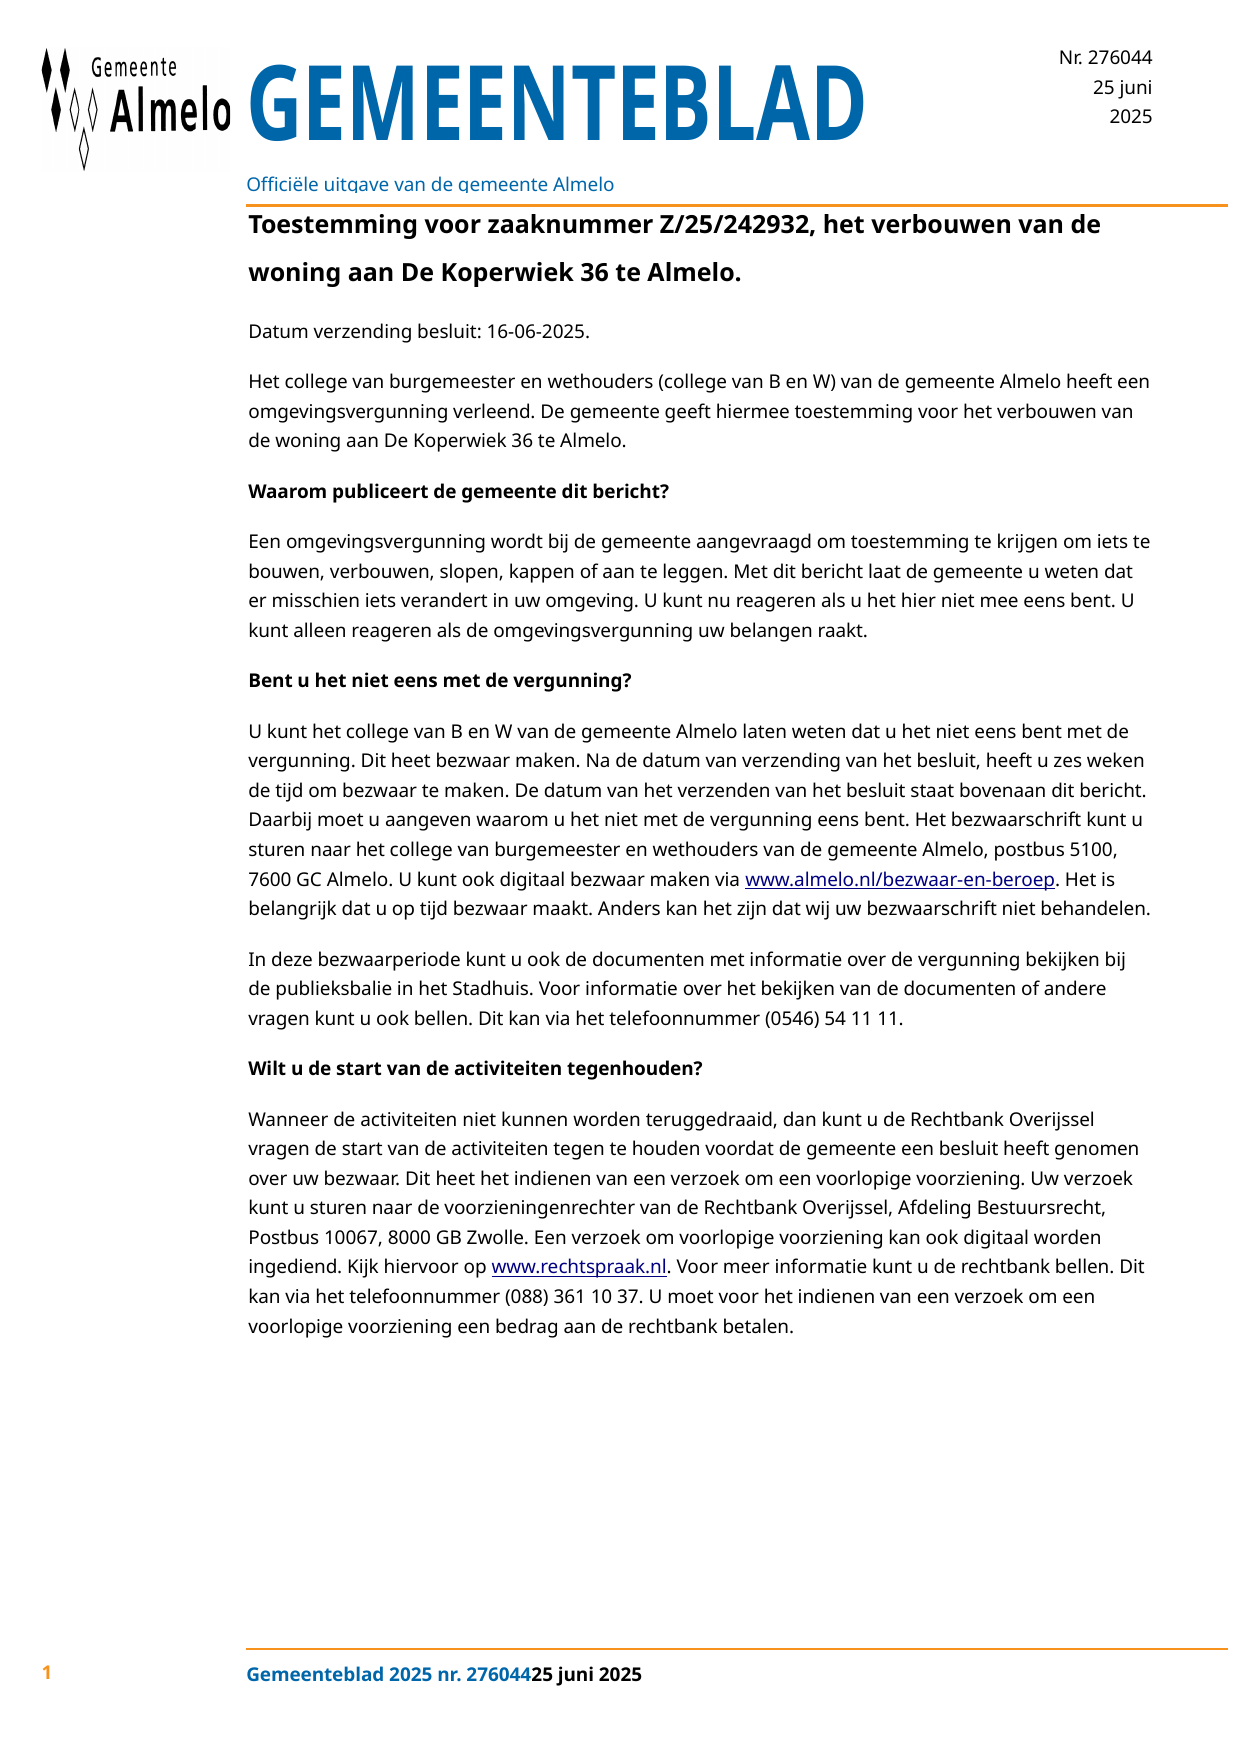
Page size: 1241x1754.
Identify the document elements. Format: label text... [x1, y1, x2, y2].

text Een omgevingsvergunning wordt bij de gemeente aangevraagd om toestemming te krijgen om iets te bouwen, verbouwen, slopen, kappen of aan te leggen. Met dit bericht laat de gemeente u weten dat er misschien iets verandert in uw omgeving. U kunt nu reageren als u het hier niet mee eens bent. U kunt alleen reageren als de omgevingsvergunning uw belangen raakt. [248, 528, 1152, 643]
text In deze bezwaarperiode kunt u ook de documenten met informatie over de vergunning bekijken bij de publieksbalie in het Stadhuis. Voor informatie over het bekijken van de documenten of andere vragen kunt u ook bellen. Dit kan via het telefoonnummer (0546) 54 11 11. [248, 946, 1152, 1031]
text Waarom publiceert de gemeente dit bericht? [248, 478, 1152, 504]
text Bent u het niet eens met de vergunning? [248, 667, 1152, 693]
text Wilt u de start van de activiteiten tegenhouden? [248, 1055, 1152, 1081]
text Het college van burgemeester en wethouders (college van B en W) van de gemeente Almelo heeft een omgevingsvergunning verleend. De gemeente geeft hiermee toestemming voor het verbouwen van de woning aan De Koperwiek 36 te Almelo. [248, 368, 1152, 453]
text Datum verzending besluit: 16-06-2025. [248, 318, 1152, 344]
text U kunt het college van B en W van de gemeente Almelo laten weten dat u het niet eens bent met de vergunning. Dit heet bezwaar maken. Na de datum van verzending van het besluit, heeft u zes weken de tijd om bezwaar te maken. De datum van het verzenden van het besluit staat bovenaan dit bericht. Daarbij moet u aangeven waarom u het niet met de vergunning eens bent. Het bezwaarschrift kunt u sturen naar het college van burgemeester en wethouders van de gemeente Almelo, postbus 5100, 7600 GC Almelo. U kunt ook digitaal bezwaar maken via www.almelo.nl/bezwaar-en-beroep. Het is belangrijk dat u op tijd bezwaar maakt. Anders kan het zijn dat wij uw bezwaarschrift niet behandelen. [248, 718, 1152, 921]
text Toestemming voor zaaknummer Z/25/242932, het verbouwen van de woning aan De Koperwiek 36 te Almelo. [248, 207, 1152, 288]
text Wanneer de activiteiten niet kunnen worden teruggedraaid, dan kunt u de Rechtbank Overijssel vragen de start van de activiteiten tegen te houden voordat de gemeente een besluit heeft genomen over uw bezwaar. Dit heet het indienen van een verzoek om een voorlopige voorziening. Uw verzoek kunt u sturen naar de voorzieningenrechter van de Rechtbank Overijssel, Afdeling Bestuursrecht, Postbus 10067, 8000 GB Zwolle. Een verzoek om voorlopige voorziening kan ook digitaal worden ingediend. Kijk hiervoor op www.rechtspraak.nl. Voor meer informatie kunt u de rechtbank bellen. Dit kan via het telefoonnummer (088) 361 10 37. U moet voor het indienen van een verzoek om een voorlopige voorziening een bedrag aan de rechtbank betalen. [248, 1106, 1152, 1339]
picture [41, 47, 231, 172]
